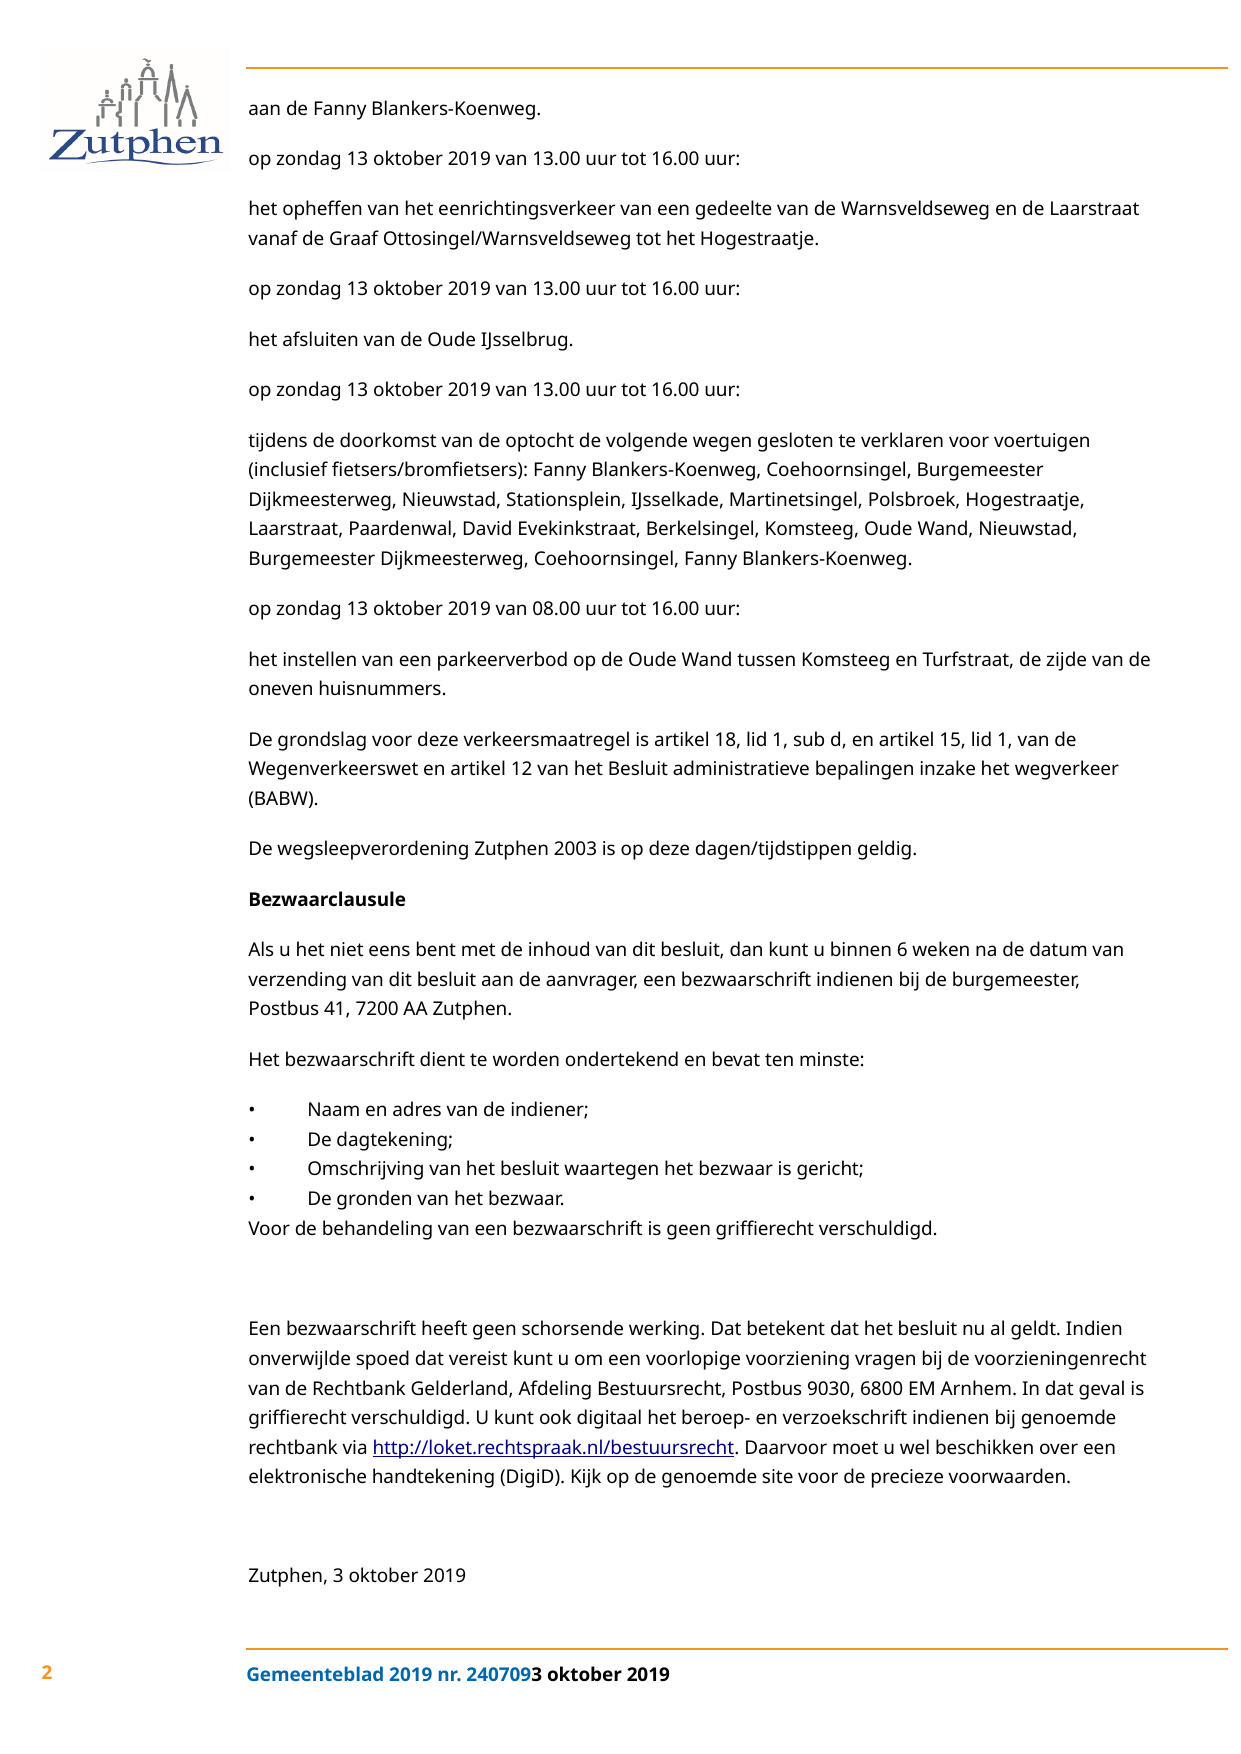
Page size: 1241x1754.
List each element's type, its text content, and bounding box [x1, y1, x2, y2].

text tijdens de doorkomst van de optocht de volgende wegen gesloten te verklaren voor voertuigen (inclusief fietsers/bromfietsers): Fanny Blankers-Koenweg, Coehoornsingel, Burgemeester Dijkmeesterweg, Nieuwstad, Stationsplein, IJsselkade, Martinetsingel, Polsbroek, Hogestraatje, Laarstraat, Paardenwal, David Evekinkstraat, Berkelsingel, Komsteeg, Oude Wand, Nieuwstad, Burgemeester Dijkmeesterweg, Coehoornsingel, Fanny Blankers-Koenweg. [248, 427, 1152, 571]
picture [41, 47, 231, 172]
text aan de Fanny Blankers-Koenweg. [248, 95, 1152, 121]
text Een bezwaarschrift heeft geen schorsende werking. Dat betekent dat het besluit nu al geldt. Indien onverwijlde spoed dat vereist kunt u om een voorlopige voorziening vragen bij de voorzieningenrecht van de Rechtbank Gelderland, Afdeling Bestuursrecht, Postbus 9030, 6800 EM Arnhem. In dat geval is griffierecht verschuldigd. U kunt ook digitaal het beroep- en verzoekschrift indienen bij genoemde rechtbank via http://loket.rechtspraak.nl/bestuursrecht. Daarvoor moet u wel beschikken over een elektronische handtekening (DigiD). Kijk op de genoemde site voor de precieze voorwaarden. [248, 1316, 1152, 1489]
text op zondag 13 oktober 2019 van 13.00 uur tot 16.00 uur: [248, 376, 1152, 402]
text het opheffen van het eenrichtingsverkeer van een gedeelte van de Warnsveldseweg en de Laarstraat vanaf de Graaf Ottosingel/Warnsveldseweg tot het Hogestraatje. [248, 196, 1152, 251]
list Naam en adres van de indiener; [248, 1096, 1152, 1122]
text op zondag 13 oktober 2019 van 08.00 uur tot 16.00 uur: [248, 596, 1152, 621]
text De wegsleepverordening Zutphen 2003 is op deze dagen/tijdstippen geldig. [248, 836, 1152, 861]
text Het bezwaarschrift dient te worden ondertekend en bevat ten minste: [248, 1046, 1152, 1072]
text Zutphen, 3 oktober 2019 [248, 1562, 1152, 1587]
list De dagtekening; [248, 1126, 1152, 1152]
text De grondslag voor deze verkeersmaatregel is artikel 18, lid 1, sub d, en artikel 15, lid 1, van de Wegenverkeerswet en artikel 12 van het Besluit administratieve bepalingen inzake het wegverkeer (BABW). [248, 726, 1152, 811]
list De gronden van het bezwaar. [248, 1185, 1152, 1211]
text Voor de behandeling van een bezwaarschrift is geen griffierecht verschuldigd. [248, 1215, 1152, 1241]
text het afsluiten van de Oude IJsselbrug. [248, 326, 1152, 352]
text Bezwaarclausule [248, 886, 1152, 912]
list Omschrijving van het besluit waartegen het bezwaar is gericht; [248, 1156, 1152, 1181]
text het instellen van een parkeerverbod op de Oude Wand tussen Komsteeg en Turfstraat, de zijde van de oneven huisnummers. [248, 646, 1152, 701]
text op zondag 13 oktober 2019 van 13.00 uur tot 16.00 uur: [248, 145, 1152, 171]
text op zondag 13 oktober 2019 van 13.00 uur tot 16.00 uur: [248, 276, 1152, 301]
text Als u het niet eens bent met de inhoud van dit besluit, dan kunt u binnen 6 weken na de datum van verzending van dit besluit aan de aanvrager, een bezwaarschrift indienen bij de burgemeester, Postbus 41, 7200 AA Zutphen. [248, 936, 1152, 1021]
